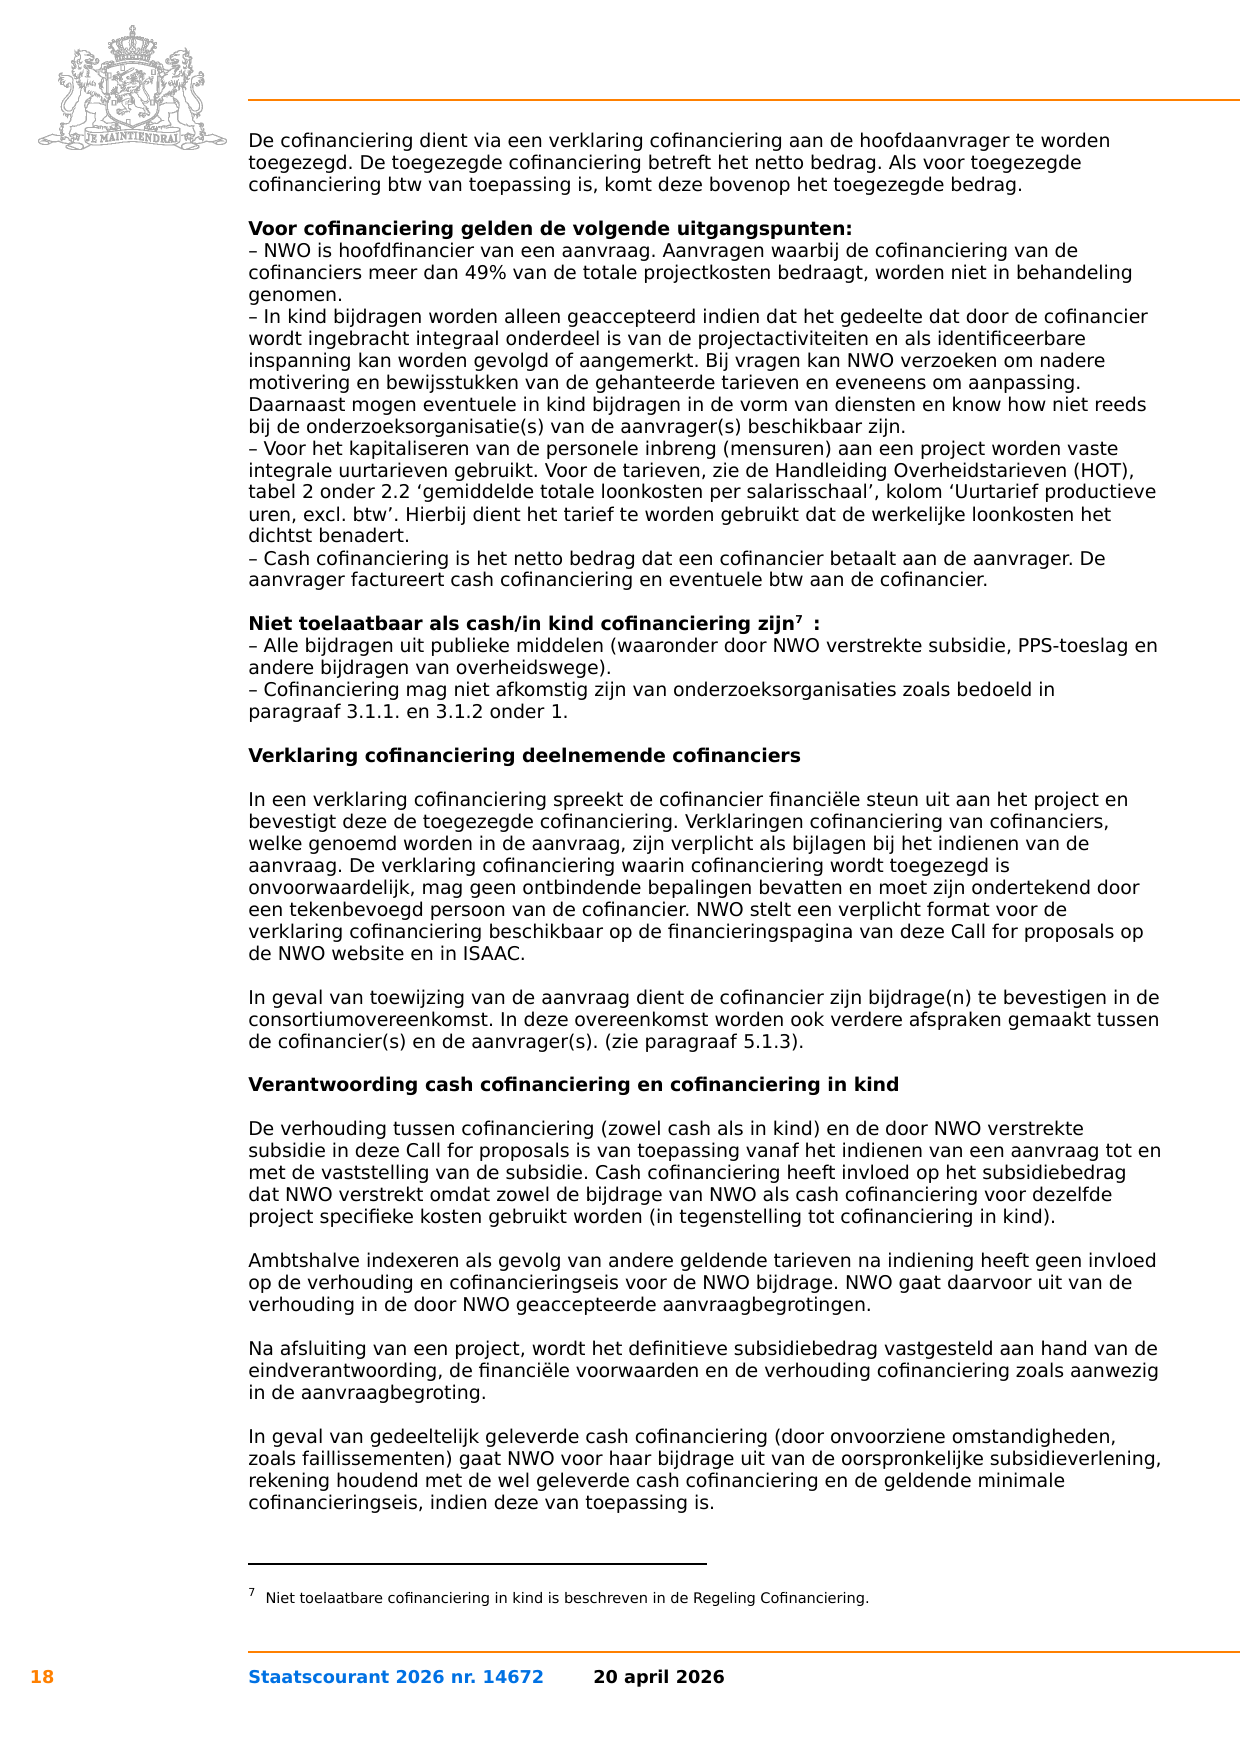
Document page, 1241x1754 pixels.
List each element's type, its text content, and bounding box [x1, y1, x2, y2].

text – Voor het kapitaliseren van de personele inbreng (mensuren) aan een project worden vaste integrale uurtarieven gebruikt. Voor de tarieven, zie de Handleiding Overheidstarieven (HOT), tabel 2 onder 2.2 ‘gemiddelde totale loonkosten per salarisschaal’, kolom ‘Uurtarief productieve uren, excl. btw’. Hierbij dient het tarief te worden gebruikt dat de werkelijke loonkosten het dichtst benadert. [248, 437, 1163, 547]
text – In kind bijdragen worden alleen geaccepteerd indien dat het gedeelte dat door de cofinancier wordt ingebracht integraal onderdeel is van de projectactiviteiten en als identificeerbare inspanning kan worden gevolgd of aangemerkt. Bij vragen kan NWO verzoeken om nadere motivering en bewijsstukken van de gehanteerde tarieven en eveneens om aanpassing. Daarnaast mogen eventuele in kind bijdragen in de vorm van diensten en know how niet reeds bij de onderzoeksorganisatie(s) van de aanvrager(s) beschikbaar zijn. [248, 306, 1163, 437]
picture [38, 25, 227, 150]
text De cofinanciering dient via een verklaring cofinanciering aan de hoofdaanvrager te worden toegezegd. De toegezegde cofinanciering betreft het netto bedrag. Als voor toegezegde cofinanciering btw van toepassing is, komt deze bovenop het toegezegde bedrag. [248, 130, 1163, 196]
text Niet toelaatbare cofinanciering in kind is beschreven in de Regeling Cofinanciering. [248, 1586, 1163, 1608]
text Ambtshalve indexeren als gevolg van andere geldende tarieven na indiening heeft geen invloed op de verhouding en cofinancieringseis voor de NWO bijdrage. NWO gaat daarvoor uit van de verhouding in de door NWO geaccepteerde aanvraagbegrotingen. [248, 1250, 1163, 1316]
text Niet toelaatbaar als cash/in kind cofinanciering zijn : [248, 613, 1163, 635]
text – NWO is hoofdfinancier van een aanvraag. Aanvragen waarbij de cofinanciering van de cofinanciers meer dan 49% van de totale projectkosten bedraagt, worden niet in behandeling genomen. [248, 240, 1163, 306]
text De verhouding tussen cofinanciering (zowel cash als in kind) en de door NWO verstrekte subsidie in deze Call for proposals is van toepassing vanaf het indienen van een aanvraag tot en met de vaststelling van de subsidie. Cash cofinanciering heeft invloed op het subsidiebedrag dat NWO verstrekt omdat zowel de bijdrage van NWO als cash cofinanciering voor dezelfde project specifieke kosten gebruikt worden (in tegenstelling tot cofinanciering in kind). [248, 1118, 1163, 1228]
subtitle Verklaring cofinanciering deelnemende cofinanciers [248, 745, 1163, 767]
text – Cofinanciering mag niet afkomstig zijn van onderzoeksorganisaties zoals bedoeld in paragraaf 3.1.1. en 3.1.2 onder 1. [248, 679, 1163, 723]
text – Alle bijdragen uit publieke middelen (waaronder door NWO verstrekte subsidie, PPS-toeslag en andere bijdragen van overheidswege). [248, 635, 1163, 679]
text In geval van toewijzing van de aanvraag dient de cofinancier zijn bijdrage(n) te bevestigen in de consortiumovereenkomst. In deze overeenkomst worden ook verdere afspraken gemaakt tussen de cofinancier(s) en de aanvrager(s). (zie paragraaf 5.1.3). [248, 987, 1163, 1052]
text In geval van gedeeltelijk geleverde cash cofinanciering (door onvoorziene omstandigheden, zoals faillissementen) gaat NWO voor haar bijdrage uit van de oorspronkelijke subsidieverlening, rekening houdend met de wel geleverde cash cofinanciering en de geldende minimale cofinancieringseis, indien deze van toepassing is. [248, 1426, 1163, 1513]
subtitle Verantwoording cash cofinanciering en cofinanciering in kind [248, 1074, 1163, 1096]
text – Cash cofinanciering is het netto bedrag dat een cofinancier betaalt aan de aanvrager. De aanvrager factureert cash cofinanciering en eventuele btw aan de cofinancier. [248, 547, 1163, 591]
text Voor cofinanciering gelden de volgende uitgangspunten: [248, 218, 1163, 240]
text Na afsluiting van een project, wordt het definitieve subsidiebedrag vastgesteld aan hand van de eindverantwoording, de financiële voorwaarden en de verhouding cofinanciering zoals aanwezig in de aanvraagbegroting. [248, 1338, 1163, 1404]
text In een verklaring cofinanciering spreekt de cofinancier financiële steun uit aan het project en bevestigt deze de toegezegde cofinanciering. Verklaringen cofinanciering van cofinanciers, welke genoemd worden in de aanvraag, zijn verplicht als bijlagen bij het indienen van de aanvraag. De verklaring cofinanciering waarin cofinanciering wordt toegezegd is onvoorwaardelijk, mag geen ontbindende bepalingen bevatten en moet zijn ondertekend door een tekenbevoegd persoon van de cofinancier. NWO stelt een verplicht format voor de verklaring cofinanciering beschikbaar op de financieringspagina van deze Call for proposals op de NWO website en in ISAAC. [248, 789, 1163, 965]
